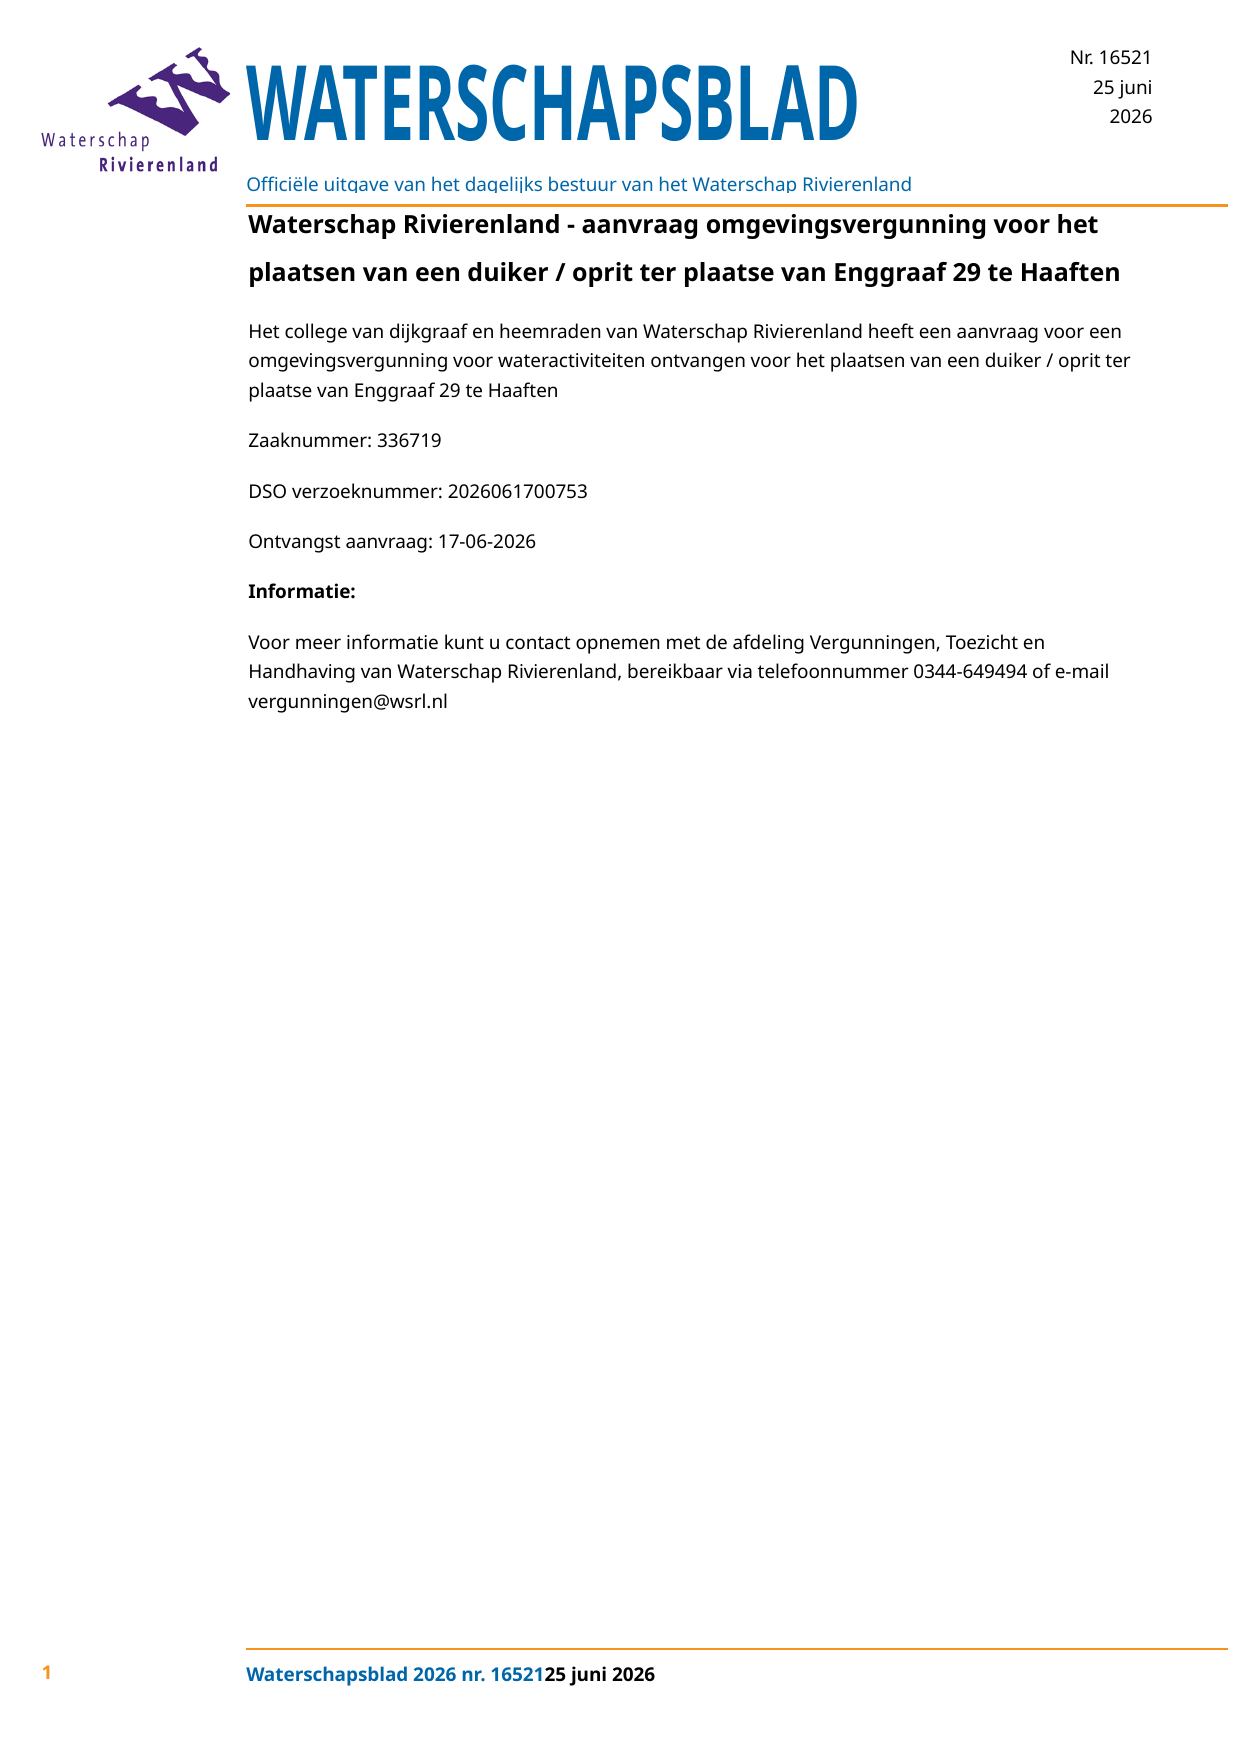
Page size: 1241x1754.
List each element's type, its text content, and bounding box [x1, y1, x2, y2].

text DSO verzoeknummer: 2026061700753 [248, 478, 1152, 504]
text Ontvangst aanvraag: 17-06-2026 [248, 528, 1152, 554]
picture [41, 47, 231, 172]
text Waterschap Rivierenland - aanvraag omgevingsvergunning voor het plaatsen van een duiker / oprit ter plaatse van Enggraaf 29 te Haaften [248, 207, 1152, 288]
text Voor meer informatie kunt u contact opnemen met de afdeling Vergunningen, Toezicht en Handhaving van Waterschap Rivierenland, bereikbaar via telefoonnummer 0344-649494 of e-mail vergunningen@wsrl.nl [248, 629, 1152, 714]
text Zaaknummer: 336719 [248, 427, 1152, 453]
text Informatie: [248, 579, 1152, 604]
text Het college van dijkgraaf en heemraden van Waterschap Rivierenland heeft een aanvraag voor een omgevingsvergunning voor wateractiviteiten ontvangen voor het plaatsen van een duiker / oprit ter plaatse van Enggraaf 29 te Haaften [248, 318, 1152, 403]
